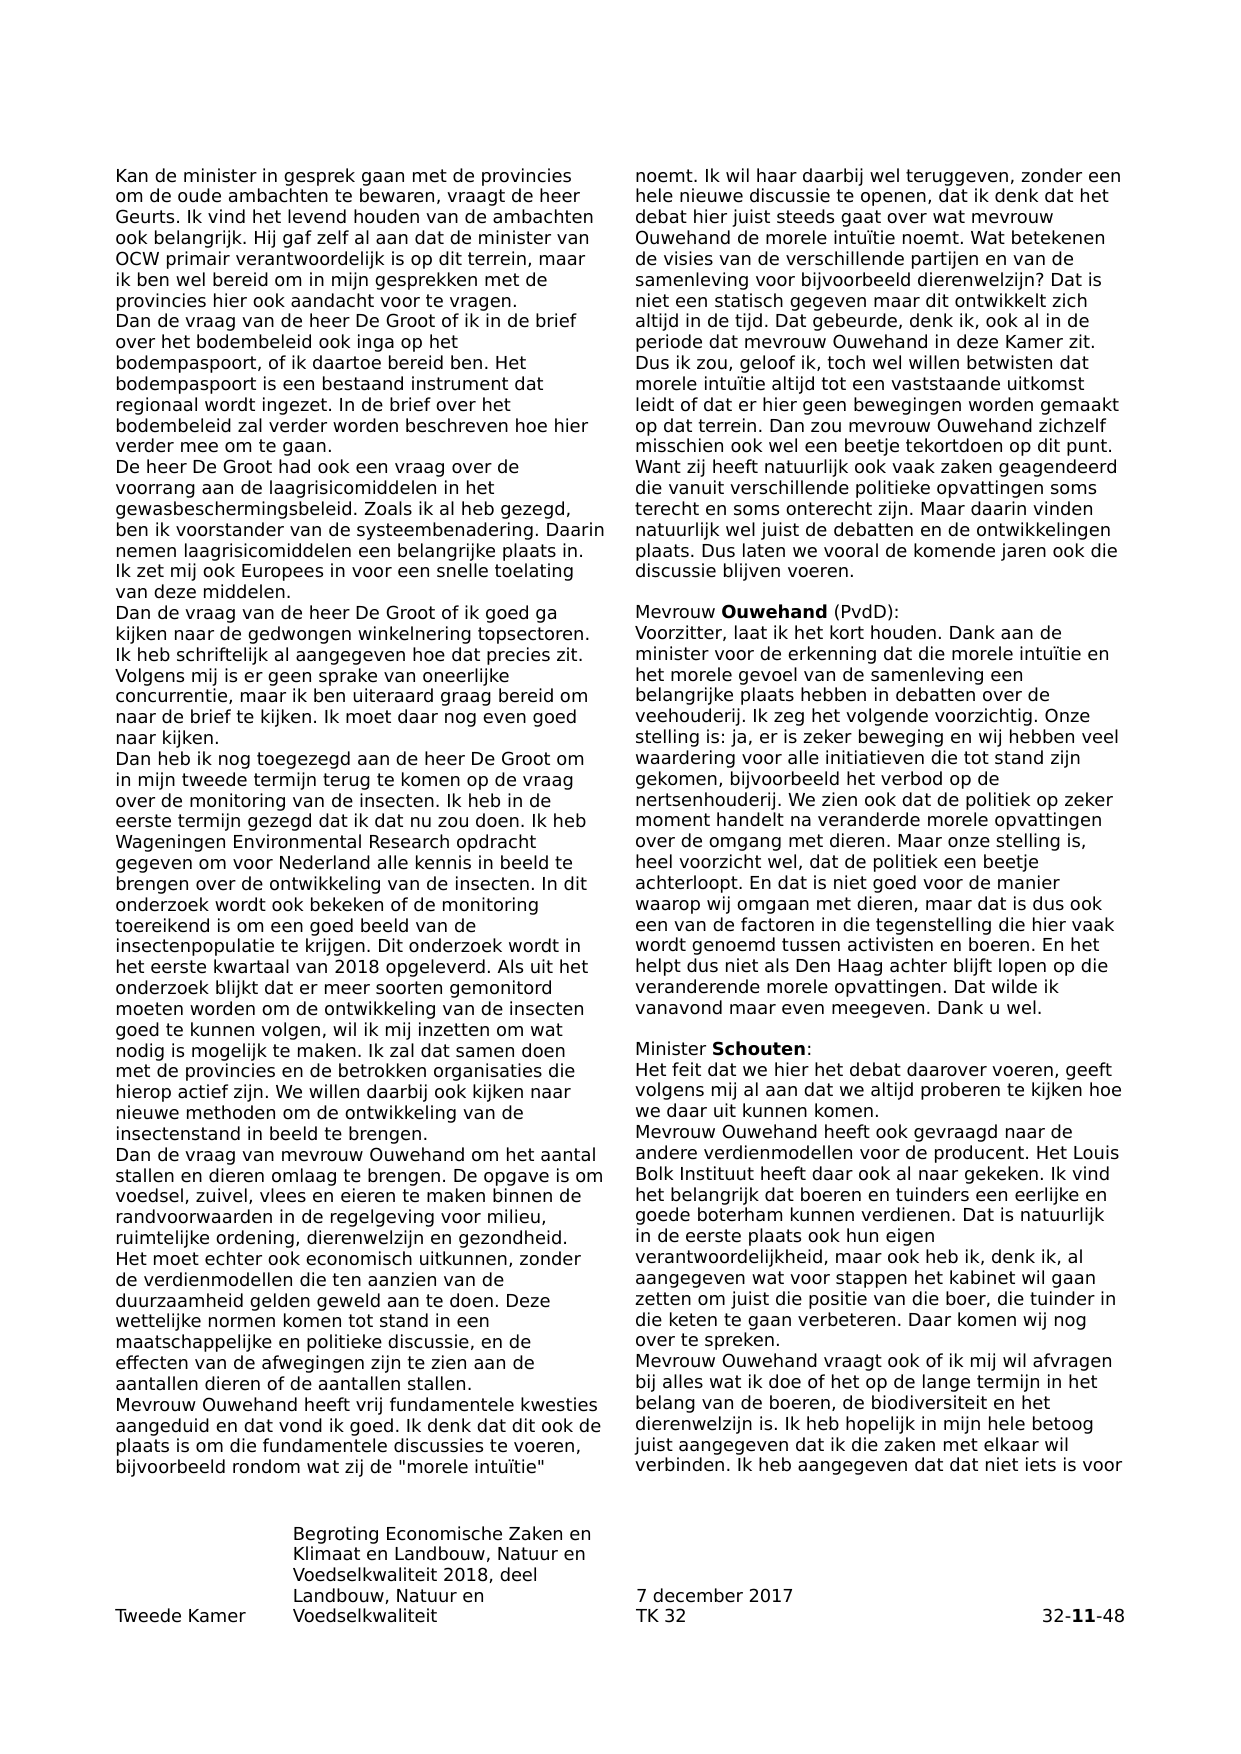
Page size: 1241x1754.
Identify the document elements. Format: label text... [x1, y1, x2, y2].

text Dan de vraag van de heer De Groot of ik in de brief over het bodembeleid ook inga op het bodempaspoort, of ik daartoe bereid ben. Het bodempaspoort is een bestaand instrument dat regionaal wordt ingezet. In de brief over het bodembeleid zal verder worden beschreven hoe hier verder mee om te gaan. [115, 311, 605, 457]
text Mevrouw Ouwehand vraagt ook of ik mij wil afvragen bij alles wat ik doe of het op de lange termijn in het belang van de boeren, de biodiversiteit en het dierenwelzijn is. Ik heb hopelijk in mijn hele betoog juist aangegeven dat ik die zaken met elkaar wil verbinden. Ik heb aangegeven dat dat niet iets is voor [635, 1351, 1125, 1476]
text Dan heb ik nog toegezegd aan de heer De Groot om in mijn tweede termijn terug te komen op de vraag over de monitoring van de insecten. Ik heb in de eerste termijn gezegd dat ik dat nu zou doen. Ik heb Wageningen Environmental Research opdracht gegeven om voor Nederland alle kennis in beeld te brengen over de ontwikkeling van de insecten. In dit onderzoek wordt ook bekeken of de monitoring toereikend is om een goed beeld van de insectenpopulatie te krijgen. Dit onderzoek wordt in het eerste kwartaal van 2018 opgeleverd. Als uit het onderzoek blijkt dat er meer soorten gemonitord moeten worden om de ontwikkeling van de insecten goed te kunnen volgen, wil ik mij inzetten om wat nodig is mogelijk te maken. Ik zal dat samen doen met de provincies en de betrokken organisaties die hierop actief zijn. We willen daarbij ook kijken naar nieuwe methoden om de ontwikkeling van de insectenstand in beeld te brengen. [115, 749, 605, 1144]
text Dan de vraag van mevrouw Ouwehand om het aantal stallen en dieren omlaag te brengen. De opgave is om voedsel, zuivel, vlees en eieren te maken binnen de randvoorwaarden in de regelgeving voor milieu, ruimtelijke ordening, dierenwelzijn en gezondheid. Het moet echter ook economisch uitkunnen, zonder de verdienmodellen die ten aanzien van de duurzaamheid gelden geweld aan te doen. Deze wettelijke normen komen tot stand in een maatschappelijke en politieke discussie, en de effecten van de afwegingen zijn te zien aan de aantallen dieren of de aantallen stallen. [115, 1144, 605, 1394]
text Mevrouw Ouwehand heeft vrij fundamentele kwesties aangeduid en dat vond ik goed. Ik denk dat dit ook de plaats is om die fundamentele discussies te voeren, bijvoorbeeld rondom wat zij de "morele intuïtie" [115, 1394, 605, 1478]
text Kan de minister in gesprek gaan met de provincies om de oude ambachten te bewaren, vraagt de heer Geurts. Ik vind het levend houden van de ambachten ook belangrijk. Hij gaf zelf al aan dat de minister van OCW primair verantwoordelijk is op dit terrein, maar ik ben wel bereid om in mijn gesprekken met de provincies hier ook aandacht voor te vragen. [115, 165, 605, 311]
text Mevrouw Ouwehand heeft ook gevraagd naar de andere verdienmodellen voor de producent. Het Louis Bolk Instituut heeft daar ook al naar gekeken. Ik vind het belangrijk dat boeren en tuinders een eerlijke en goede boterham kunnen verdienen. Dat is natuurlijk in de eerste plaats ook hun eigen verantwoordelijkheid, maar ook heb ik, denk ik, al aangegeven wat voor stappen het kabinet wil gaan zetten om juist die positie van die boer, die tuinder in die keten te gaan verbeteren. Daar komen wij nog over te spreken. [635, 1122, 1125, 1351]
text noemt. Ik wil haar daarbij wel teruggeven, zonder een hele nieuwe discussie te openen, dat ik denk dat het debat hier juist steeds gaat over wat mevrouw Ouwehand de morele intuïtie noemt. Wat betekenen de visies van de verschillende partijen en van de samenleving voor bijvoorbeeld dierenwelzijn? Dat is niet een statisch gegeven maar dit ontwikkelt zich altijd in de tijd. Dat gebeurde, denk ik, ook al in de periode dat mevrouw Ouwehand in deze Kamer zit. Dus ik zou, geloof ik, toch wel willen betwisten dat morele intuïtie altijd tot een vaststaande uitkomst leidt of dat er hier geen bewegingen worden gemaakt op dat terrein. Dan zou mevrouw Ouwehand zichzelf misschien ook wel een beetje tekortdoen op dit punt. Want zij heeft natuurlijk ook vaak zaken geagendeerd die vanuit verschillende politieke opvattingen soms terecht en soms onterecht zijn. Maar daarin vinden natuurlijk wel juist de debatten en de ontwikkelingen plaats. Dus laten we vooral de komende jaren ook die discussie blijven voeren. [635, 165, 1125, 582]
text Voorzitter, laat ik het kort houden. Dank aan de minister voor de erkenning dat die morele intuïtie en het morele gevoel van de samenleving een belangrijke plaats hebben in debatten over de veehouderij. Ik zeg het volgende voorzichtig. Onze stelling is: ja, er is zeker beweging en wij hebben veel waardering voor alle initiatieven die tot stand zijn gekomen, bijvoorbeeld het verbod op de nertsenhouderij. We zien ook dat de politiek op zeker moment handelt na veranderde morele opvattingen over de omgang met dieren. Maar onze stelling is, heel voorzicht wel, dat de politiek een beetje achterloopt. En dat is niet goed voor de manier waarop wij omgaan met dieren, maar dat is dus ook een van de factoren in die tegenstelling die hier vaak wordt genoemd tussen activisten en boeren. En het helpt dus niet als Den Haag achter blijft lopen op die veranderende morele opvattingen. Dat wilde ik vanavond maar even meegeven. Dank u wel. [635, 623, 1125, 1018]
text Minister Schouten: [635, 1038, 1125, 1059]
text Het feit dat we hier het debat daarover voeren, geeft volgens mij al aan dat we altijd proberen te kijken hoe we daar uit kunnen komen. [635, 1059, 1125, 1122]
text Mevrouw Ouwehand (PvdD): [635, 602, 1125, 623]
text De heer De Groot had ook een vraag over de voorrang aan de laagrisicomiddelen in het gewasbeschermingsbeleid. Zoals ik al heb gezegd, ben ik voorstander van de systeembenadering. Daarin nemen laagrisicomiddelen een belangrijke plaats in. Ik zet mij ook Europees in voor een snelle toelating van deze middelen. [115, 457, 605, 603]
text Dan de vraag van de heer De Groot of ik goed ga kijken naar de gedwongen winkelnering topsectoren. Ik heb schriftelijk al aangegeven hoe dat precies zit. Volgens mij is er geen sprake van oneerlijke concurrentie, maar ik ben uiteraard graag bereid om naar de brief te kijken. Ik moet daar nog even goed naar kijken. [115, 603, 605, 749]
